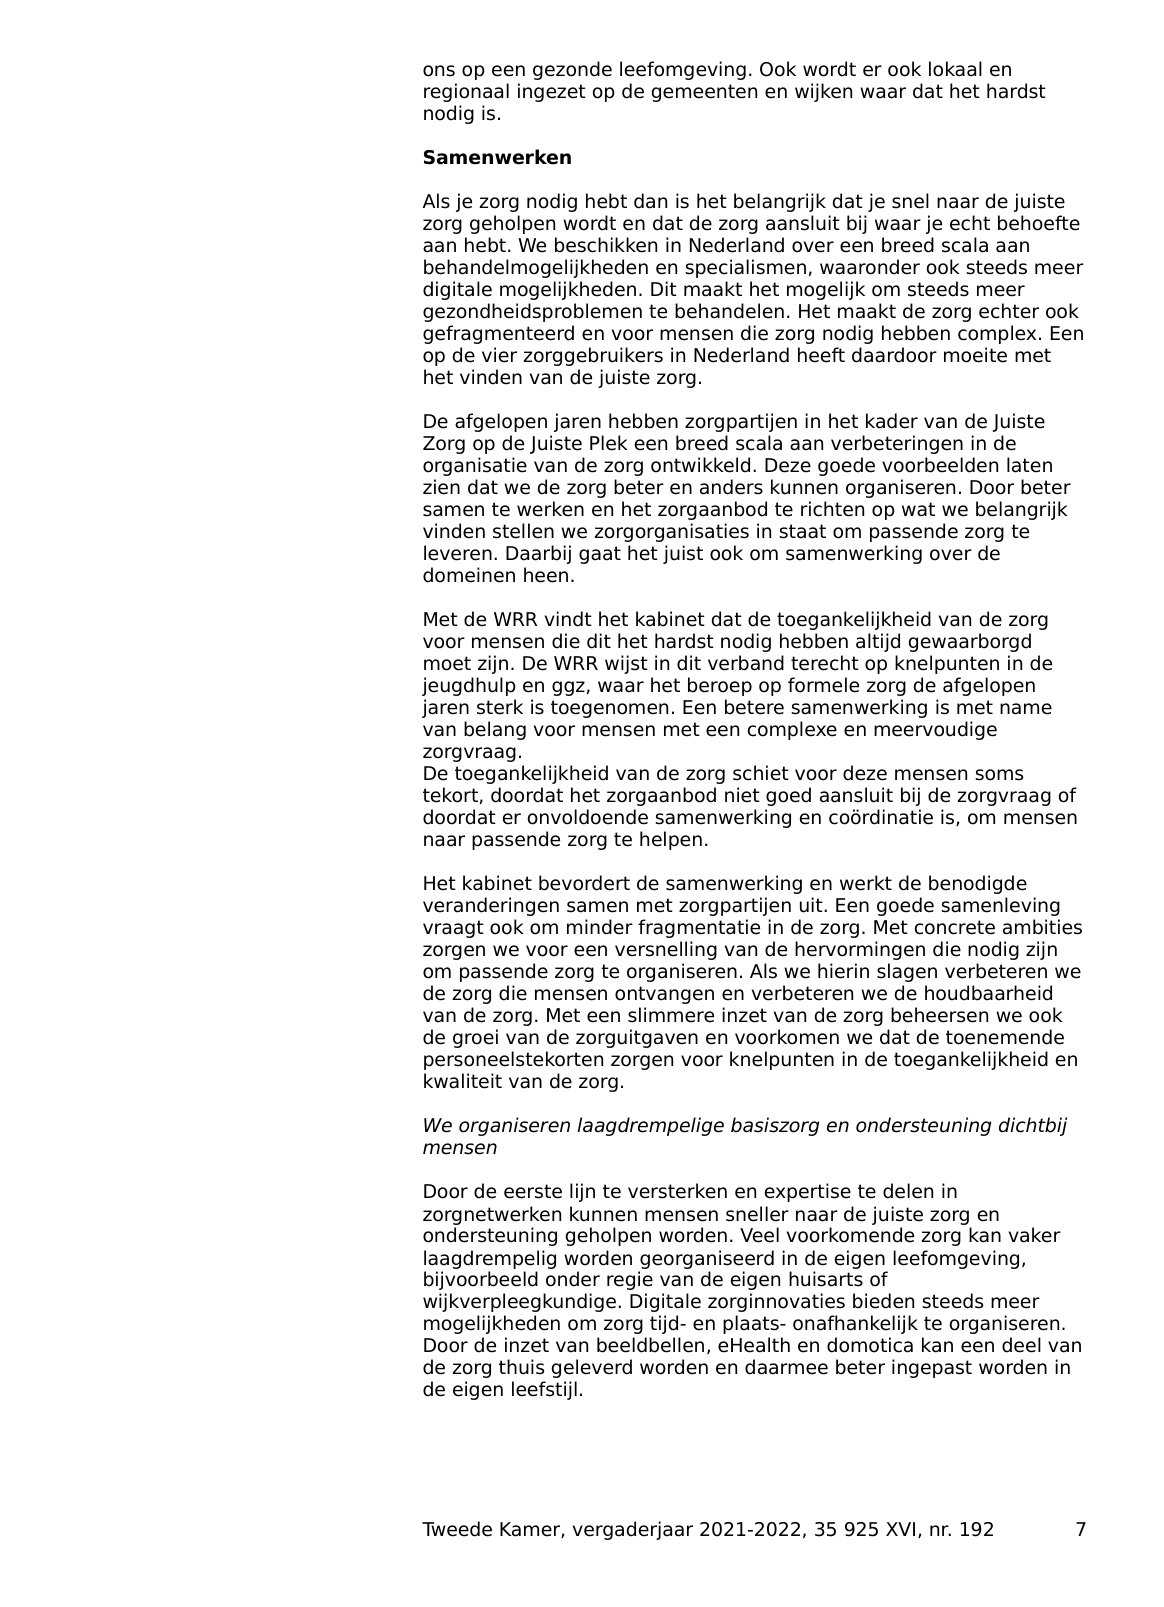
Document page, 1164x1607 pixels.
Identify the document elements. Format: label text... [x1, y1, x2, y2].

text Het kabinet bevordert de samenwerking en werkt de benodigde veranderingen samen met zorgpartijen uit. Een goede samenleving vraagt ook om minder fragmentatie in de zorg. Met concrete ambities zorgen we voor een versnelling van de hervormingen die nodig zijn om passende zorg te organiseren. Als we hierin slagen verbeteren we de zorg die mensen ontvangen en verbeteren we de houdbaarheid van de zorg. Met een slimmere inzet van de zorg beheersen we ook de groei van de zorguitgaven en voorkomen we dat de toenemende personeelstekorten zorgen voor knelpunten in de toegankelijkheid en kwaliteit van de zorg. [422, 873, 1087, 1093]
subtitle We organiseren laagdrempelige basiszorg en ondersteuning dichtbij mensen [422, 1115, 1087, 1159]
text De toegankelijkheid van de zorg schiet voor deze mensen soms tekort, doordat het zorgaanbod niet goed aansluit bij de zorgvraag of doordat er onvoldoende samenwerking en coördinatie is, om mensen naar passende zorg te helpen. [422, 763, 1087, 851]
text De afgelopen jaren hebben zorgpartijen in het kader van de Juiste Zorg op de Juiste Plek een breed scala aan verbeteringen in de organisatie van de zorg ontwikkeld. Deze goede voorbeelden laten zien dat we de zorg beter en anders kunnen organiseren. Door beter samen te werken en het zorgaanbod te richten op wat we belangrijk vinden stellen we zorgorganisaties in staat om passende zorg te leveren. Daarbij gaat het juist ook om samenwerking over de domeinen heen. [422, 411, 1087, 587]
subtitle Samenwerken [422, 147, 1087, 169]
text ons op een gezonde leefomgeving. Ook wordt er ook lokaal en regionaal ingezet op de gemeenten en wijken waar dat het hardst nodig is. [422, 59, 1087, 125]
text Met de WRR vindt het kabinet dat de toegankelijkheid van de zorg voor mensen die dit het hardst nodig hebben altijd gewaarborgd moet zijn. De WRR wijst in dit verband terecht op knelpunten in de jeugdhulp en ggz, waar het beroep op formele zorg de afgelopen jaren sterk is toegenomen. Een betere samenwerking is met name van belang voor mensen met een complexe en meervoudige zorgvraag. [422, 609, 1087, 763]
text Door de eerste lijn te versterken en expertise te delen in zorgnetwerken kunnen mensen sneller naar de juiste zorg en ondersteuning geholpen worden. Veel voorkomende zorg kan vaker laagdrempelig worden georganiseerd in de eigen leefomgeving, bijvoorbeeld onder regie van de eigen huisarts of wijkverpleegkundige. Digitale zorginnovaties bieden steeds meer mogelijkheden om zorg tijd- en plaats- onafhankelijk te organiseren. Door de inzet van beeldbellen, eHealth en domotica kan een deel van de zorg thuis geleverd worden en daarmee beter ingepast worden in de eigen leefstijl. [422, 1181, 1087, 1401]
text Als je zorg nodig hebt dan is het belangrijk dat je snel naar de juiste zorg geholpen wordt en dat de zorg aansluit bij waar je echt behoefte aan hebt. We beschikken in Nederland over een breed scala aan behandelmogelijkheden en specialismen, waaronder ook steeds meer digitale mogelijkheden. Dit maakt het mogelijk om steeds meer gezondheidsproblemen te behandelen. Het maakt de zorg echter ook gefragmenteerd en voor mensen die zorg nodig hebben complex. Een op de vier zorggebruikers in Nederland heeft daardoor moeite met het vinden van de juiste zorg. [422, 191, 1087, 389]
